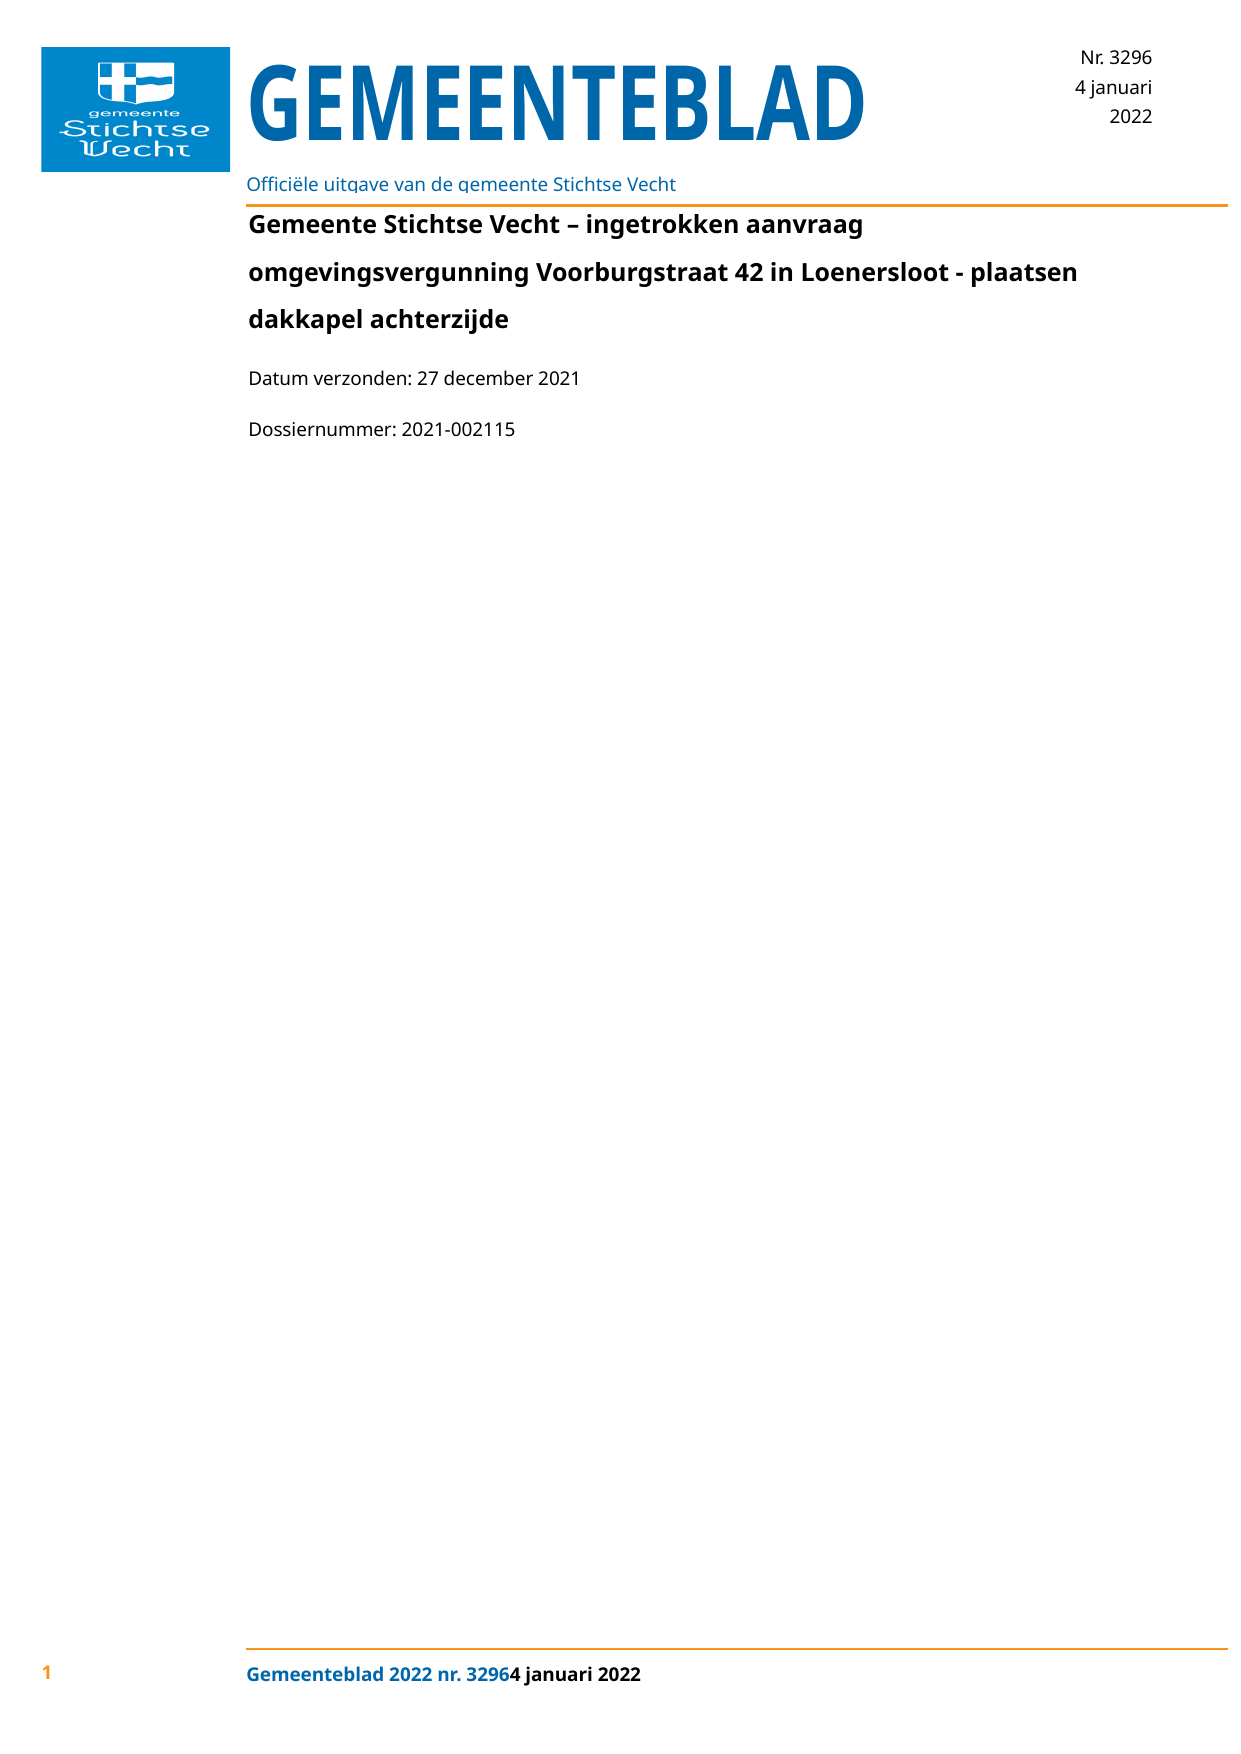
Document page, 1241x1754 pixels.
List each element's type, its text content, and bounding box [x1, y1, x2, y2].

text Dossiernummer: 2021-002115 [248, 416, 1152, 442]
text Gemeente Stichtse Vecht – ingetrokken aanvraag omgevingsvergunning Voorburgstraat 42 in Loenersloot - plaatsen dakkapel achterzijde [248, 207, 1152, 336]
picture [99, 63, 135, 101]
text Datum verzonden: 27 december 2021 [248, 366, 1152, 391]
picture [137, 63, 174, 103]
